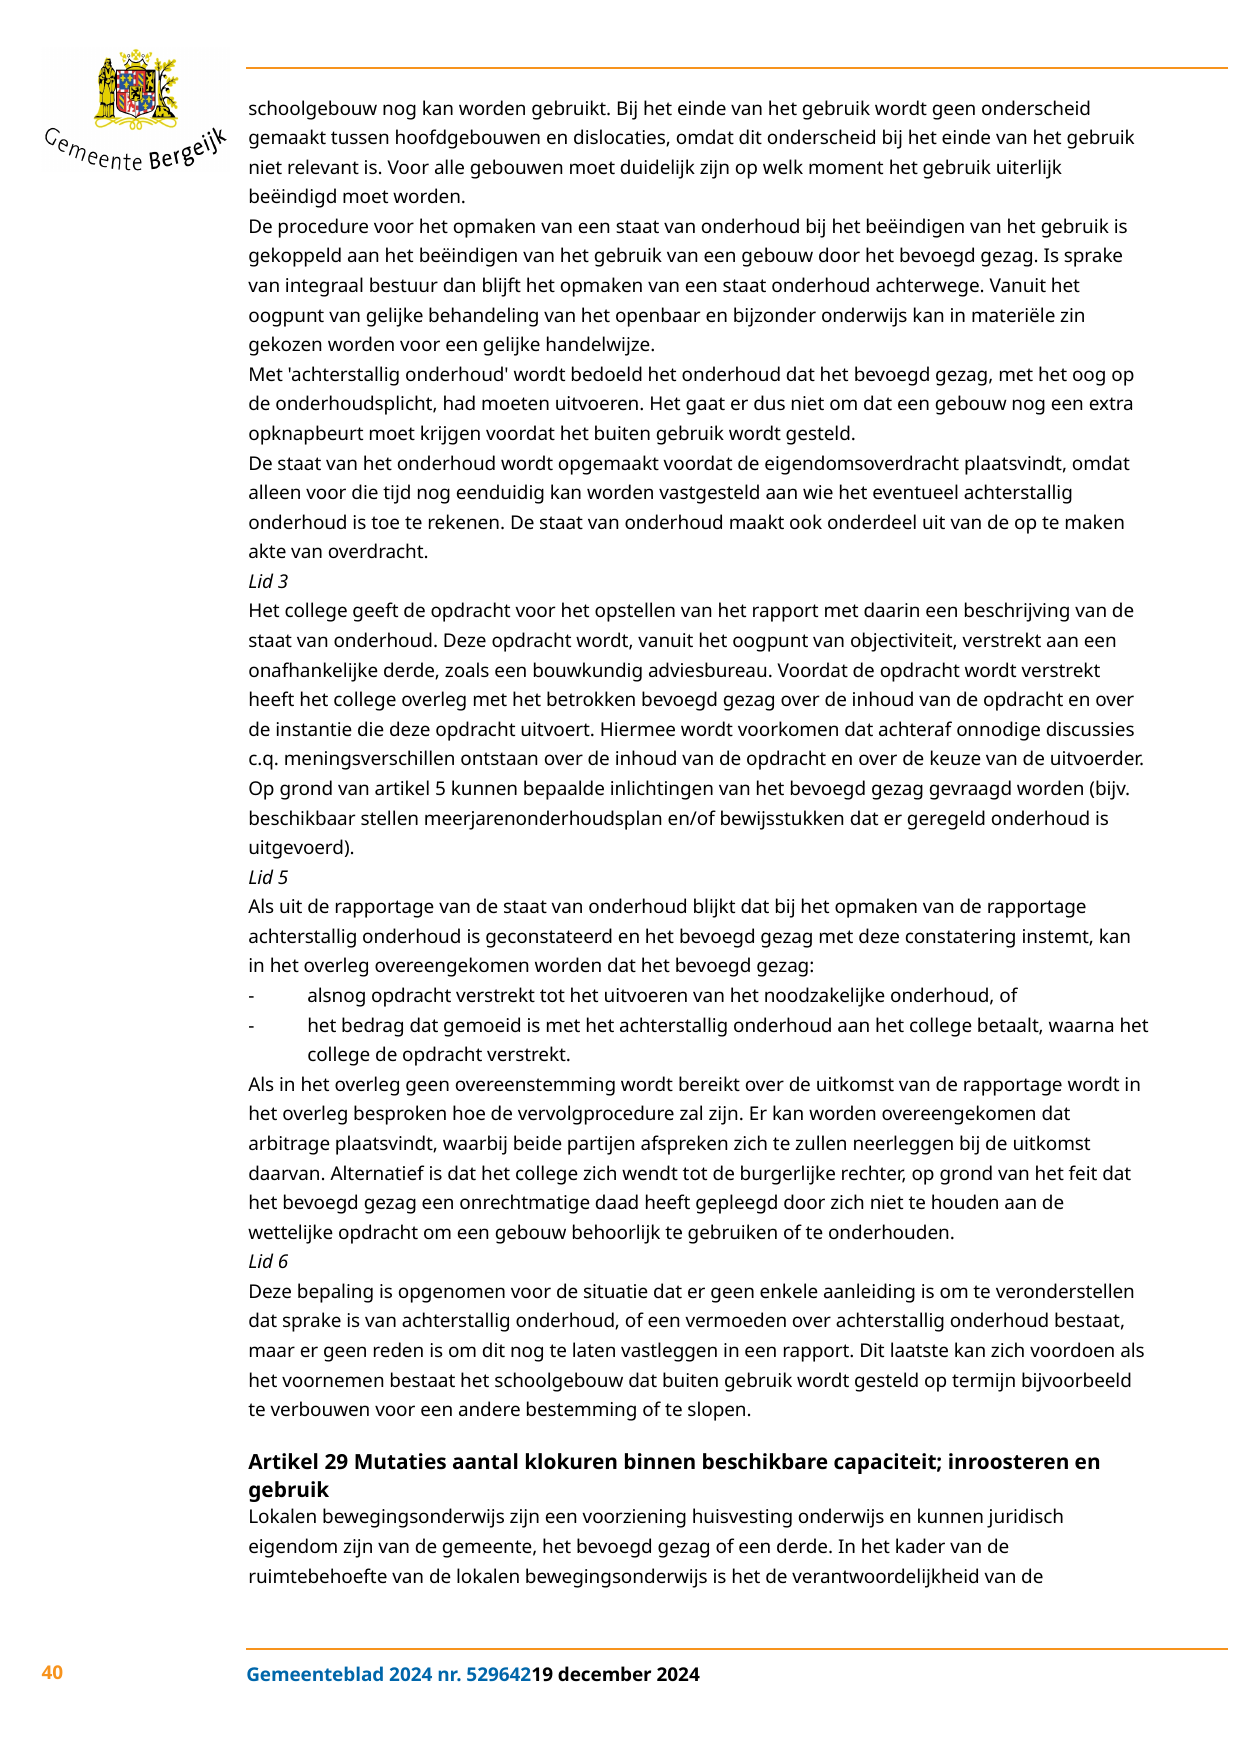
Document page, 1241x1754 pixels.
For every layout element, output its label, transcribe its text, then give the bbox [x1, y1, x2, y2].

picture [41, 47, 231, 172]
text De staat van het onderhoud wordt opgemaakt voordat de eigendomsoverdracht plaatsvindt, omdat alleen voor die tijd nog eenduidig kan worden vastgesteld aan wie het eventueel achterstallig onderhoud is toe te rekenen. De staat van onderhoud maakt ook onderdeel uit van de op te maken akte van overdracht. [248, 450, 1152, 564]
text De procedure voor het opmaken van een staat van onderhoud bij het beëindigen van het gebruik is gekoppeld aan het beëindigen van het gebruik van een gebouw door het bevoegd gezag. Is sprake van integraal bestuur dan blijft het opmaken van een staat onderhoud achterwege. Vanuit het oogpunt van gelijke behandeling van het openbaar en bijzonder onderwijs kan in materiële zin gekozen worden voor een gelijke handelwijze. [248, 213, 1152, 357]
text Met 'achterstallig onderhoud' wordt bedoeld het onderhoud dat het bevoegd gezag, met het oog op de onderhoudsplicht, had moeten uitvoeren. Het gaat er dus niet om dat een gebouw nog een extra opknapbeurt moet krijgen voordat het buiten gebruik wordt gesteld. [248, 361, 1152, 446]
text Lid 6 [248, 1248, 1152, 1274]
text schoolgebouw nog kan worden gebruikt. Bij het einde van het gebruik wordt geen onderscheid gemaakt tussen hoofdgebouwen en dislocaties, omdat dit onderscheid bij het einde van het gebruik niet relevant is. Voor alle gebouwen moet duidelijk zijn op welk moment het gebruik uiterlijk beëindigd moet worden. [248, 95, 1152, 209]
text Het college geeft de opdracht voor het opstellen van het rapport met daarin een beschrijving van de staat van onderhoud. Deze opdracht wordt, vanuit het oogpunt van objectiviteit, verstrekt aan een onafhankelijke derde, zoals een bouwkundig adviesbureau. Voordat de opdracht wordt verstrekt heeft het college overleg met het betrokken bevoegd gezag over de inhoud van de opdracht en over de instantie die deze opdracht uitvoert. Hiermee wordt voorkomen dat achteraf onnodige discussies c.q. meningsverschillen ontstaan over de inhoud van de opdracht en over de keuze van de uitvoerder. Op grond van artikel 5 kunnen bepaalde inlichtingen van het bevoegd gezag gevraagd worden (bijv. beschikbaar stellen meerjarenonderhoudsplan en/of bewijsstukken dat er geregeld onderhoud is uitgevoerd). [248, 598, 1152, 860]
text Lid 5 [248, 864, 1152, 890]
text Deze bepaling is opgenomen voor de situatie dat er geen enkele aanleiding is om te veronderstellen dat sprake is van achterstallig onderhoud, of een vermoeden over achterstallig onderhoud bestaat, maar er geen reden is om dit nog te laten vastleggen in een rapport. Dit laatste kan zich voordoen als het voornemen bestaat het schoolgebouw dat buiten gebruik wordt gesteld op termijn bijvoorbeeld te verbouwen voor een andere bestemming of te slopen. [248, 1278, 1152, 1422]
text Als in het overleg geen overeenstemming wordt bereikt over de uitkomst van de rapportage wordt in het overleg besproken hoe de vervolgprocedure zal zijn. Er kan worden overeengekomen dat arbitrage plaatsvindt, waarbij beide partijen afspreken zich te zullen neerleggen bij de uitkomst daarvan. Alternatief is dat het college zich wendt tot de burgerlijke rechter, op grond van het feit dat het bevoegd gezag een onrechtmatige daad heeft gepleegd door zich niet te houden aan de wettelijke opdracht om een gebouw behoorlijk te gebruiken of te onderhouden. [248, 1071, 1152, 1245]
text Lokalen bewegingsonderwijs zijn een voorziening huisvesting onderwijs en kunnen juridisch eigendom zijn van de gemeente, het bevoegd gezag of een derde. In het kader van de ruimtebehoefte van de lokalen bewegingsonderwijs is het de verantwoordelijkheid van de [248, 1504, 1152, 1589]
text Lid 3 [248, 568, 1152, 594]
list alsnog opdracht verstrekt tot het uitvoeren van het noodzakelijke onderhoud, of [248, 982, 1152, 1008]
text Als uit de rapportage van de staat van onderhoud blijkt dat bij het opmaken van de rapportage achterstallig onderhoud is geconstateerd en het bevoegd gezag met deze constatering instemt, kan in het overleg overeengekomen worden dat het bevoegd gezag: [248, 893, 1152, 978]
text Artikel 29 Mutaties aantal klokuren binnen beschikbare capaciteit; inroosteren en gebruik [248, 1447, 1152, 1504]
list het bedrag dat gemoeid is met het achterstallig onderhoud aan het college betaalt, waarna het college de opdracht verstrekt. [248, 1012, 1152, 1067]
